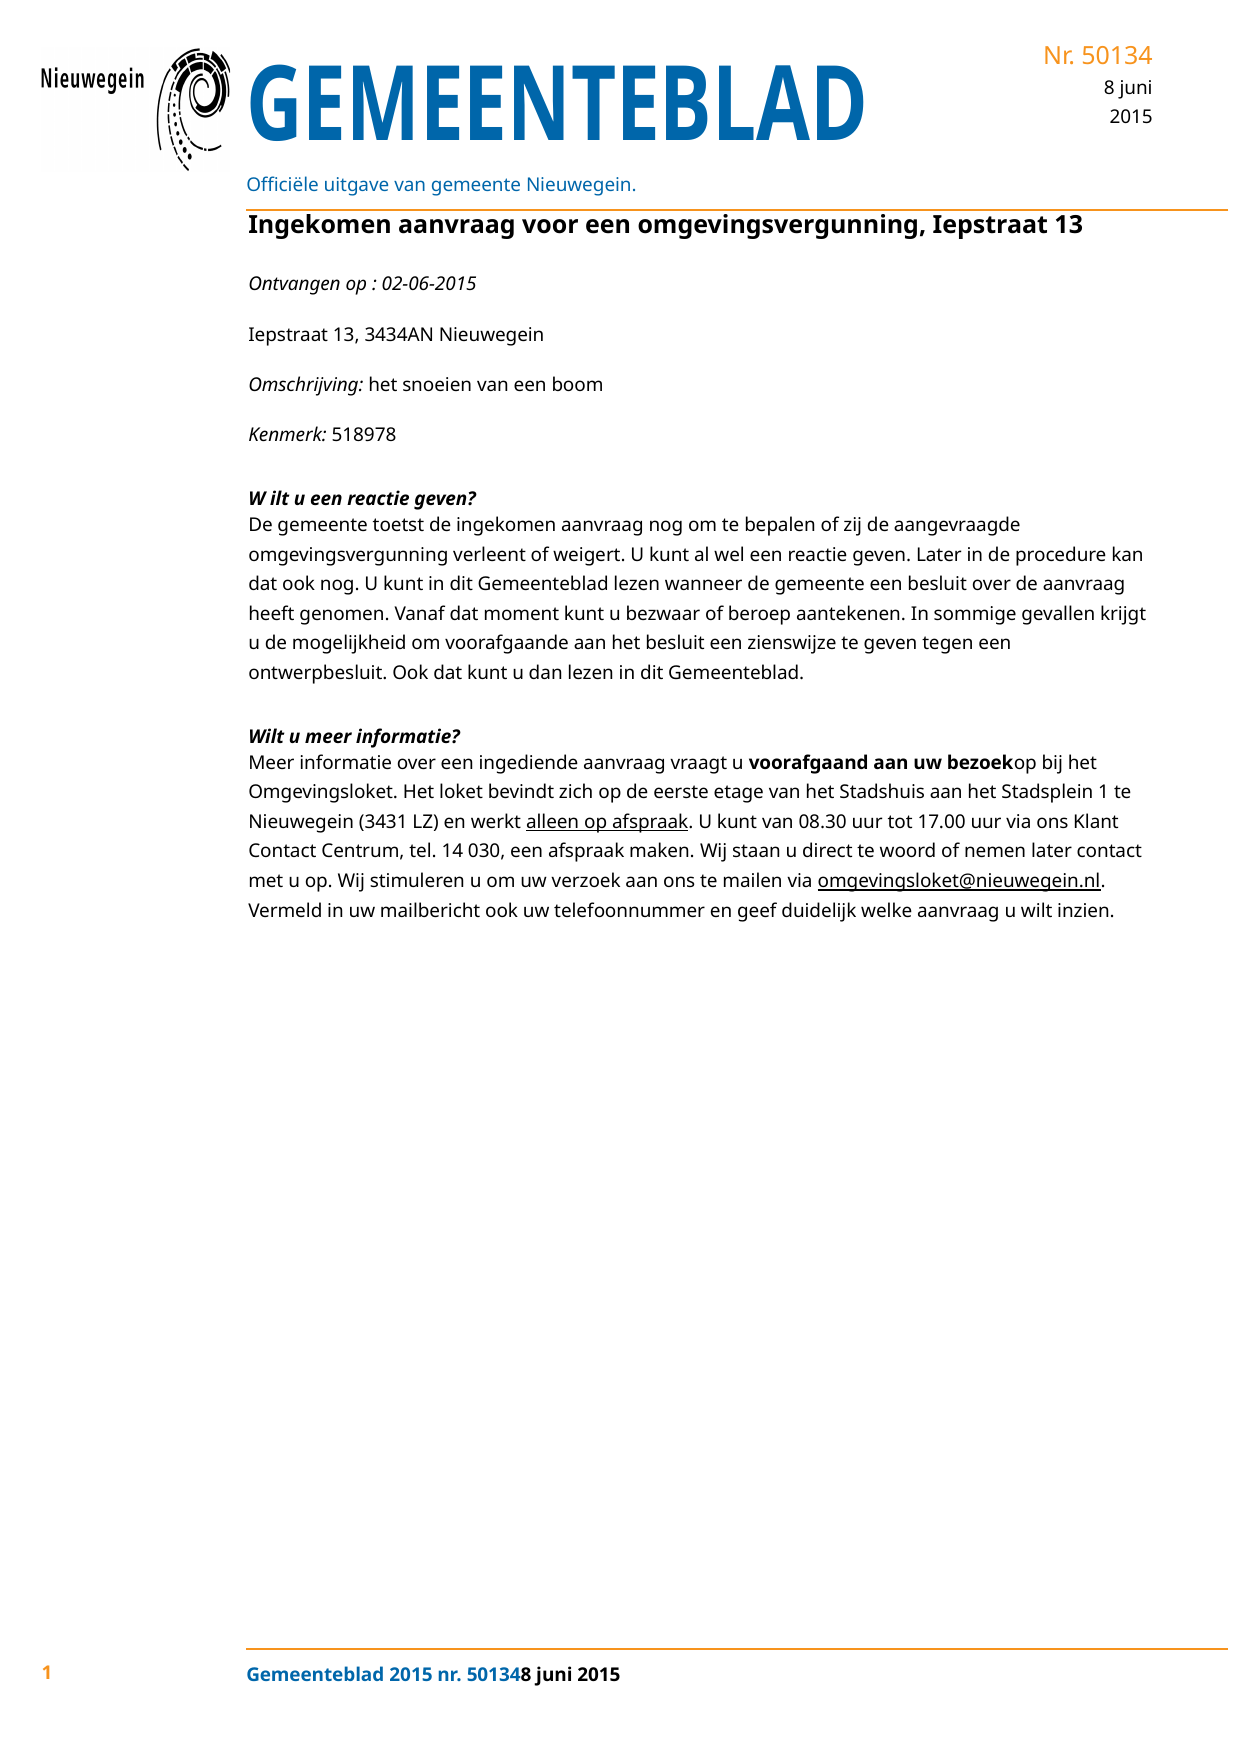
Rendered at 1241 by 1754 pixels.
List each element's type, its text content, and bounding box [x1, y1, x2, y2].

text Kenmerk: 518978 [248, 422, 1152, 447]
text Iepstraat 13, 3434AN Nieuwegein [248, 321, 1152, 346]
text W ilt u een reactie geven? [248, 486, 1152, 511]
text Omschrijving: het snoeien van een boom [248, 371, 1152, 397]
text Ingekomen aanvraag voor een omgevingsvergunning, Iepstraat 13 [248, 211, 1152, 241]
text De gemeente toetst de ingekomen aanvraag nog om te bepalen of zij de aangevraagde omgevingsvergunning verleent of weigert. U kunt al wel een reactie geven. Later in de procedure kan dat ook nog. U kunt in dit Gemeenteblad lezen wanneer de gemeente een besluit over de aanvraag heeft genomen. Vanaf dat moment kunt u bezwaar of beroep aantekenen. In sommige gevallen krijgt u de mogelijkheid om voorafgaande aan het besluit een zienswijze te geven tegen een ontwerpbesluit. Ook dat kunt u dan lezen in dit Gemeenteblad. [248, 511, 1152, 685]
picture [41, 47, 231, 172]
text Meer informatie over een ingediende aanvraag vraagt u voorafgaand aan uw bezoekop bij het Omgevingsloket. Het loket bevindt zich op de eerste etage van het Stadshuis aan het Stadsplein 1 te Nieuwegein (3431 LZ) en werkt alleen op afspraak. U kunt van 08.30 uur tot 17.00 uur via ons Klant Contact Centrum, tel. 14 030, een afspraak maken. Wij staan u direct te woord of nemen later contact met u op. Wij stimuleren u om uw verzoek aan ons te mailen via omgevingsloket@nieuwegein.nl. Vermeld in uw mailbericht ook uw telefoonnummer en geef duidelijk welke aanvraag u wilt inzien. [248, 749, 1152, 922]
text Ontvangen op : 02-06-2015 [248, 270, 1152, 296]
text Wilt u meer informatie? [248, 723, 1152, 749]
